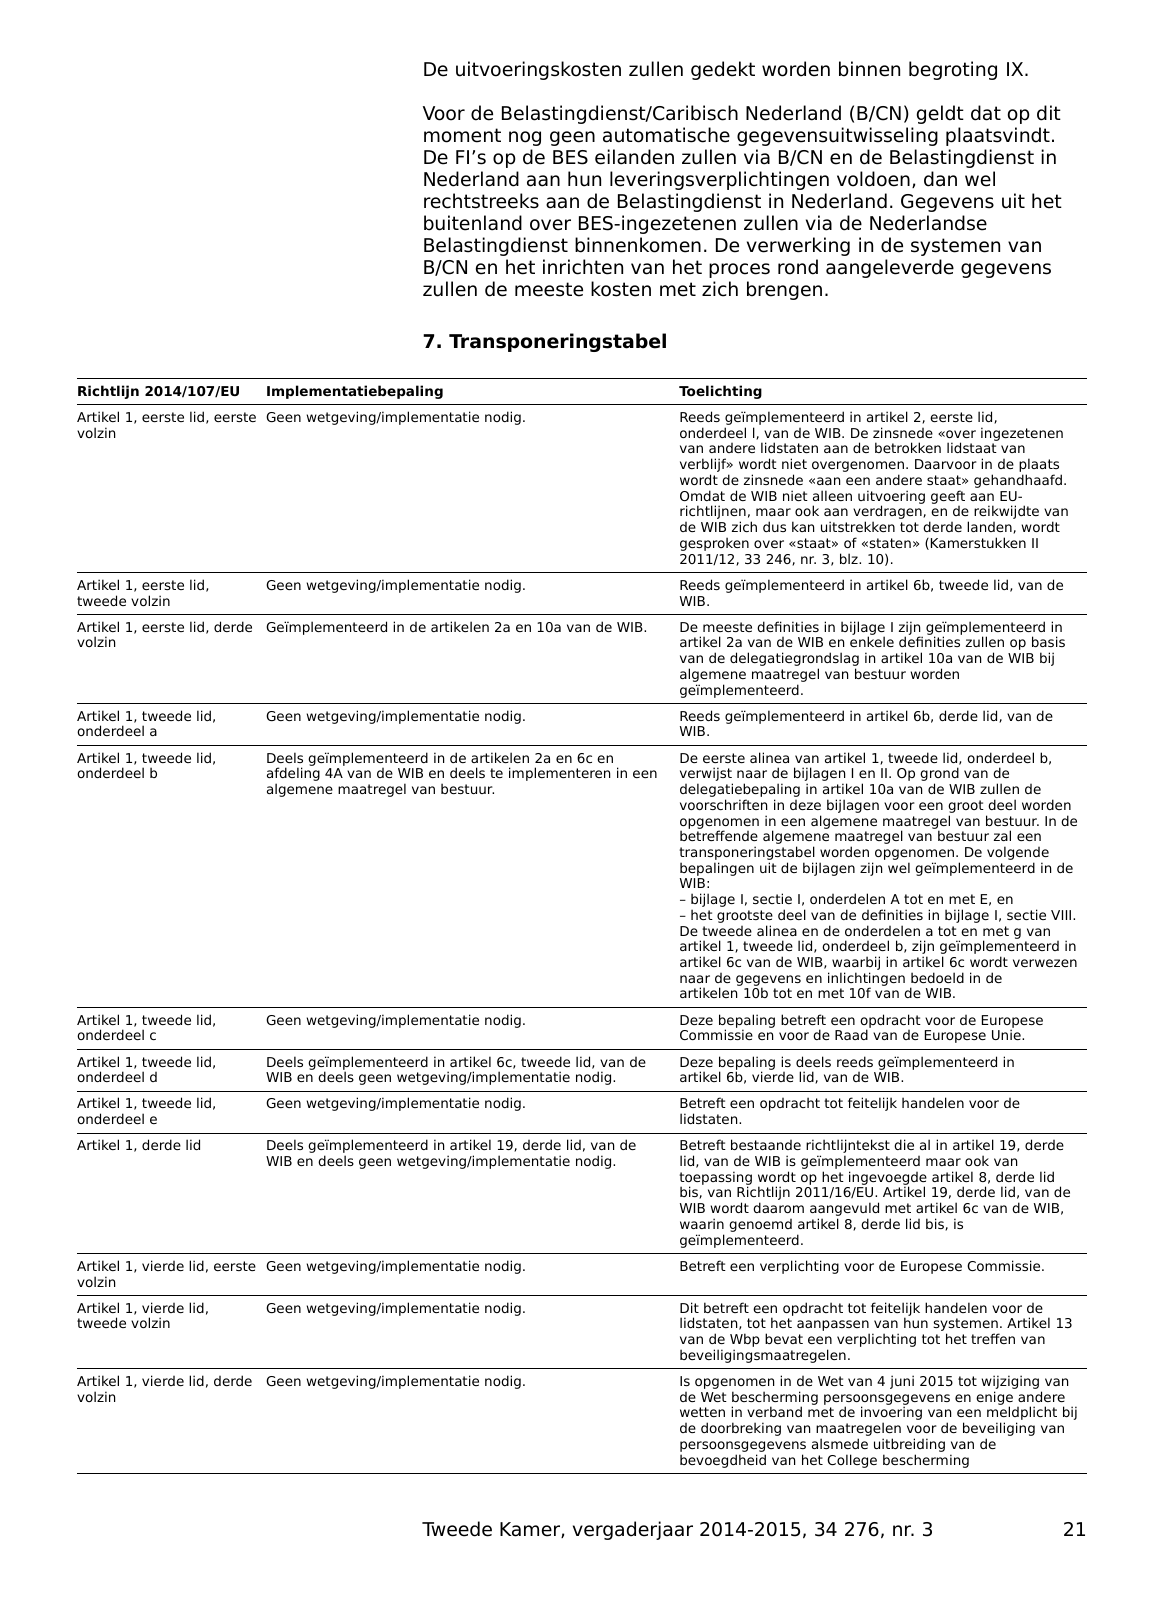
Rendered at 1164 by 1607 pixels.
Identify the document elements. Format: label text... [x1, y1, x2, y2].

text De uitvoeringskosten zullen gedekt worden binnen begroting IX. [422, 59, 1087, 81]
table_header Implementatiebepaling [260, 379, 673, 404]
table_cell Betreft bestaande richtlijntekst die al in artikel 19, derde lid, van de WIB is geïmplementeerd maar ook van toepassing wordt op het ingevoegde artikel 8, derde lid bis, van Richtlijn 2011/16/EU. Artikel 19, derde lid, van de WIB wordt daarom aangevuld met artikel 6c van de WIB, waarin genoemd artikel 8, derde lid bis, is geïmplementeerd. [673, 1134, 1087, 1253]
table_cell Geen wetgeving/implementatie nodig. [260, 405, 673, 572]
table_cell Geen wetgeving/implementatie nodig. [260, 1092, 673, 1132]
table_cell Reeds geïmplementeerd in artikel 6b, derde lid, van de WIB. [673, 704, 1087, 745]
table_cell Artikel 1, tweede lid, onderdeel d [77, 1050, 260, 1091]
table_cell Deze bepaling betreft een opdracht voor de Europese Commissie en voor de Raad van de Europese Unie. [673, 1008, 1087, 1049]
table_cell Geen wetgeving/implementatie nodig. [260, 1008, 673, 1049]
table_cell Deels geïmplementeerd in de artikelen 2a en 6c en afdeling 4A van de WIB en deels te implementeren in een algemene maatregel van bestuur. [260, 746, 673, 1007]
table_cell De eerste alinea van artikel 1, tweede lid, onderdeel b, verwijst naar de bijlagen I en II. Op grond van de delegatiebepaling in artikel 10a van de WIB zullen de voorschriften in deze bijlagen voor een groot deel worden opgenomen in een algemene maatregel van bestuur. In de betreffende algemene maatregel van bestuur zal een transponeringstabel worden opgenomen. De volgende bepalingen uit de bijlagen zijn wel geïmplementeerd in de WIB: – bijlage I, sectie I, onderdelen A tot en met E, en – het grootste deel van de definities in bijlage I, sectie VIII. De tweede alinea en de onderdelen a tot en met g van artikel 1, tweede lid, onderdeel b, zijn geïmplementeerd in artikel 6c van de WIB, waarbij in artikel 6c wordt verwezen naar de gegevens en inlichtingen bedoeld in de artikelen 10b tot en met 10f van de WIB. [673, 746, 1087, 1007]
table_cell Betreft een opdracht tot feitelijk handelen voor de lidstaten. [673, 1092, 1087, 1132]
table_header Toelichting [673, 379, 1087, 404]
table_cell De meeste definities in bijlage I zijn geïmplementeerd in artikel 2a van de WIB en enkele definities zullen op basis van de delegatiegrondslag in artikel 10a van de WIB bij algemene maatregel van bestuur worden geïmplementeerd. [673, 615, 1087, 703]
table_cell Artikel 1, eerste lid, tweede volzin [77, 573, 260, 614]
table_cell Betreft een verplichting voor de Europese Commissie. [673, 1254, 1087, 1295]
table_cell Deze bepaling is deels reeds geïmplementeerd in artikel 6b, vierde lid, van de WIB. [673, 1050, 1087, 1091]
table_cell Is opgenomen in de Wet van 4 juni 2015 tot wijziging van de Wet bescherming persoonsgegevens en enige andere wetten in verband met de invoering van een meldplicht bij de doorbreking van maatregelen voor de beveiliging van persoonsgegevens alsmede uitbreiding van de bevoegdheid van het College bescherming [673, 1369, 1087, 1473]
table_cell Artikel 1, tweede lid, onderdeel e [77, 1092, 260, 1132]
table_cell Geen wetgeving/implementatie nodig. [260, 573, 673, 614]
table_cell Geen wetgeving/implementatie nodig. [260, 1254, 673, 1295]
table_cell Geen wetgeving/implementatie nodig. [260, 704, 673, 745]
table_cell Geen wetgeving/implementatie nodig. [260, 1369, 673, 1473]
table_cell Artikel 1, derde lid [77, 1134, 260, 1253]
table_cell Geen wetgeving/implementatie nodig. [260, 1296, 673, 1368]
table_cell Artikel 1, tweede lid, onderdeel c [77, 1008, 260, 1049]
table_header Richtlijn 2014/107/EU [77, 379, 260, 404]
table_cell Artikel 1, vierde lid, tweede volzin [77, 1296, 260, 1368]
table_cell Deels geïmplementeerd in artikel 6c, tweede lid, van de WIB en deels geen wetgeving/implementatie nodig. [260, 1050, 673, 1091]
table_cell Reeds geïmplementeerd in artikel 2, eerste lid, onderdeel l, van de WIB. De zinsnede «over ingezetenen van andere lidstaten aan de betrokken lidstaat van verblijf» wordt niet overgenomen. Daarvoor in de plaats wordt de zinsnede «aan een andere staat» gehandhaafd. Omdat de WIB niet alleen uitvoering geeft aan EU-richtlijnen, maar ook aan verdragen, en de reikwijdte van de WIB zich dus kan uitstrekken tot derde landen, wordt gesproken over «staat» of «staten» (Kamerstukken II 2011/12, 33 246, nr. 3, blz. 10). [673, 405, 1087, 572]
table_cell Reeds geïmplementeerd in artikel 6b, tweede lid, van de WIB. [673, 573, 1087, 614]
table_cell Artikel 1, tweede lid, onderdeel a [77, 704, 260, 745]
table_cell Deels geïmplementeerd in artikel 19, derde lid, van de WIB en deels geen wetgeving/implementatie nodig. [260, 1134, 673, 1253]
table_cell Artikel 1, eerste lid, derde volzin [77, 615, 260, 703]
table_cell Artikel 1, vierde lid, eerste volzin [77, 1254, 260, 1295]
table_cell Artikel 1, eerste lid, eerste volzin [77, 405, 260, 572]
table_cell Geïmplementeerd in de artikelen 2a en 10a van de WIB. [260, 615, 673, 703]
table_cell Artikel 1, vierde lid, derde volzin [77, 1369, 260, 1473]
table_cell Artikel 1, tweede lid, onderdeel b [77, 746, 260, 1007]
subtitle 7. Transponeringstabel [422, 331, 1087, 353]
table_cell Dit betreft een opdracht tot feitelijk handelen voor de lidstaten, tot het aanpassen van hun systemen. Artikel 13 van de Wbp bevat een verplichting tot het treffen van beveiligingsmaatregelen. [673, 1296, 1087, 1368]
text Voor de Belastingdienst/Caribisch Nederland (B/CN) geldt dat op dit moment nog geen automatische gegevensuitwisseling plaatsvindt. De FI’s op de BES eilanden zullen via B/CN en de Belastingdienst in Nederland aan hun leveringsverplichtingen voldoen, dan wel rechtstreeks aan de Belastingdienst in Nederland. Gegevens uit het buitenland over BES-ingezetenen zullen via de Nederlandse Belastingdienst binnenkomen. De verwerking in de systemen van B/CN en het inrichten van het proces rond aangeleverde gegevens zullen de meeste kosten met zich brengen. [422, 103, 1087, 301]
